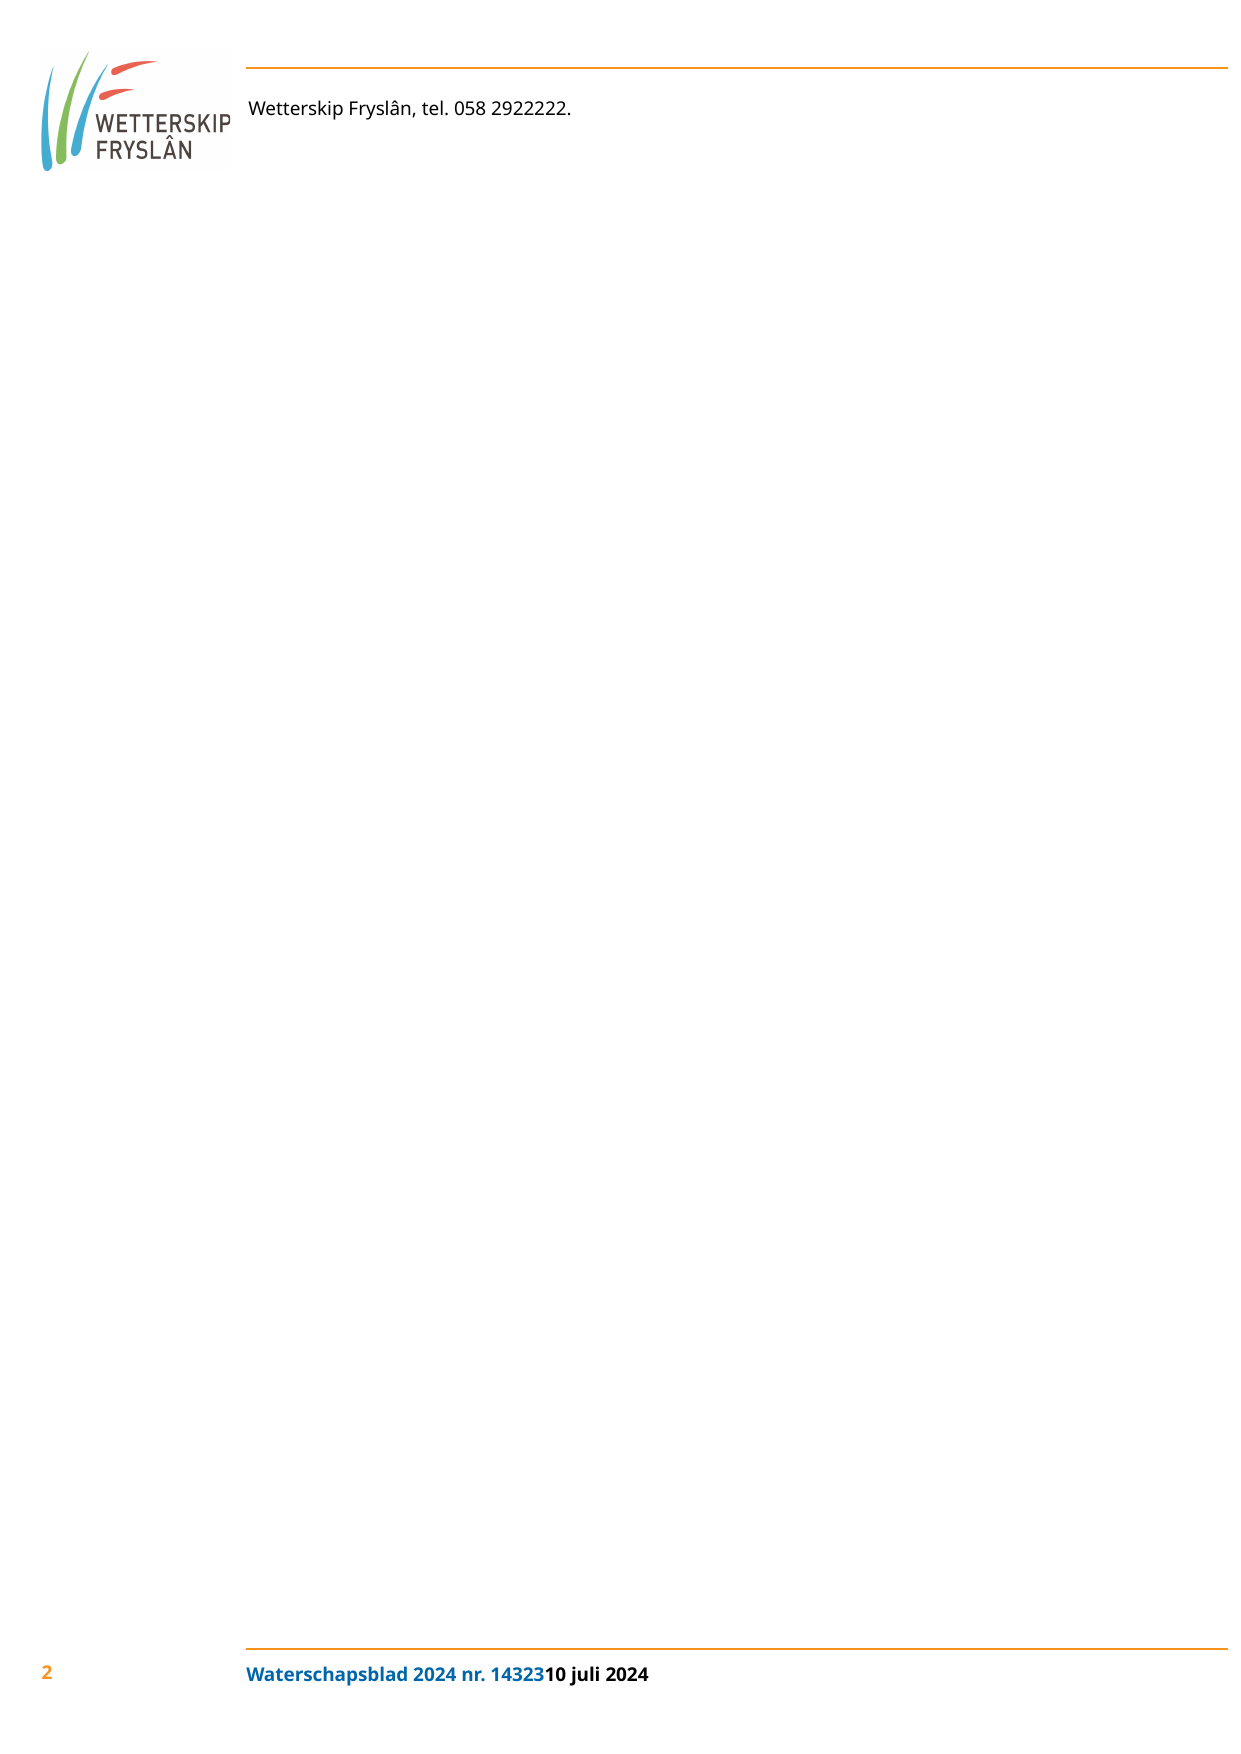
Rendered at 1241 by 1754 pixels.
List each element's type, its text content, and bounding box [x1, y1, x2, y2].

text Wetterskip Fryslân, tel. 058 2922222. [248, 95, 1152, 121]
picture [41, 47, 231, 172]
